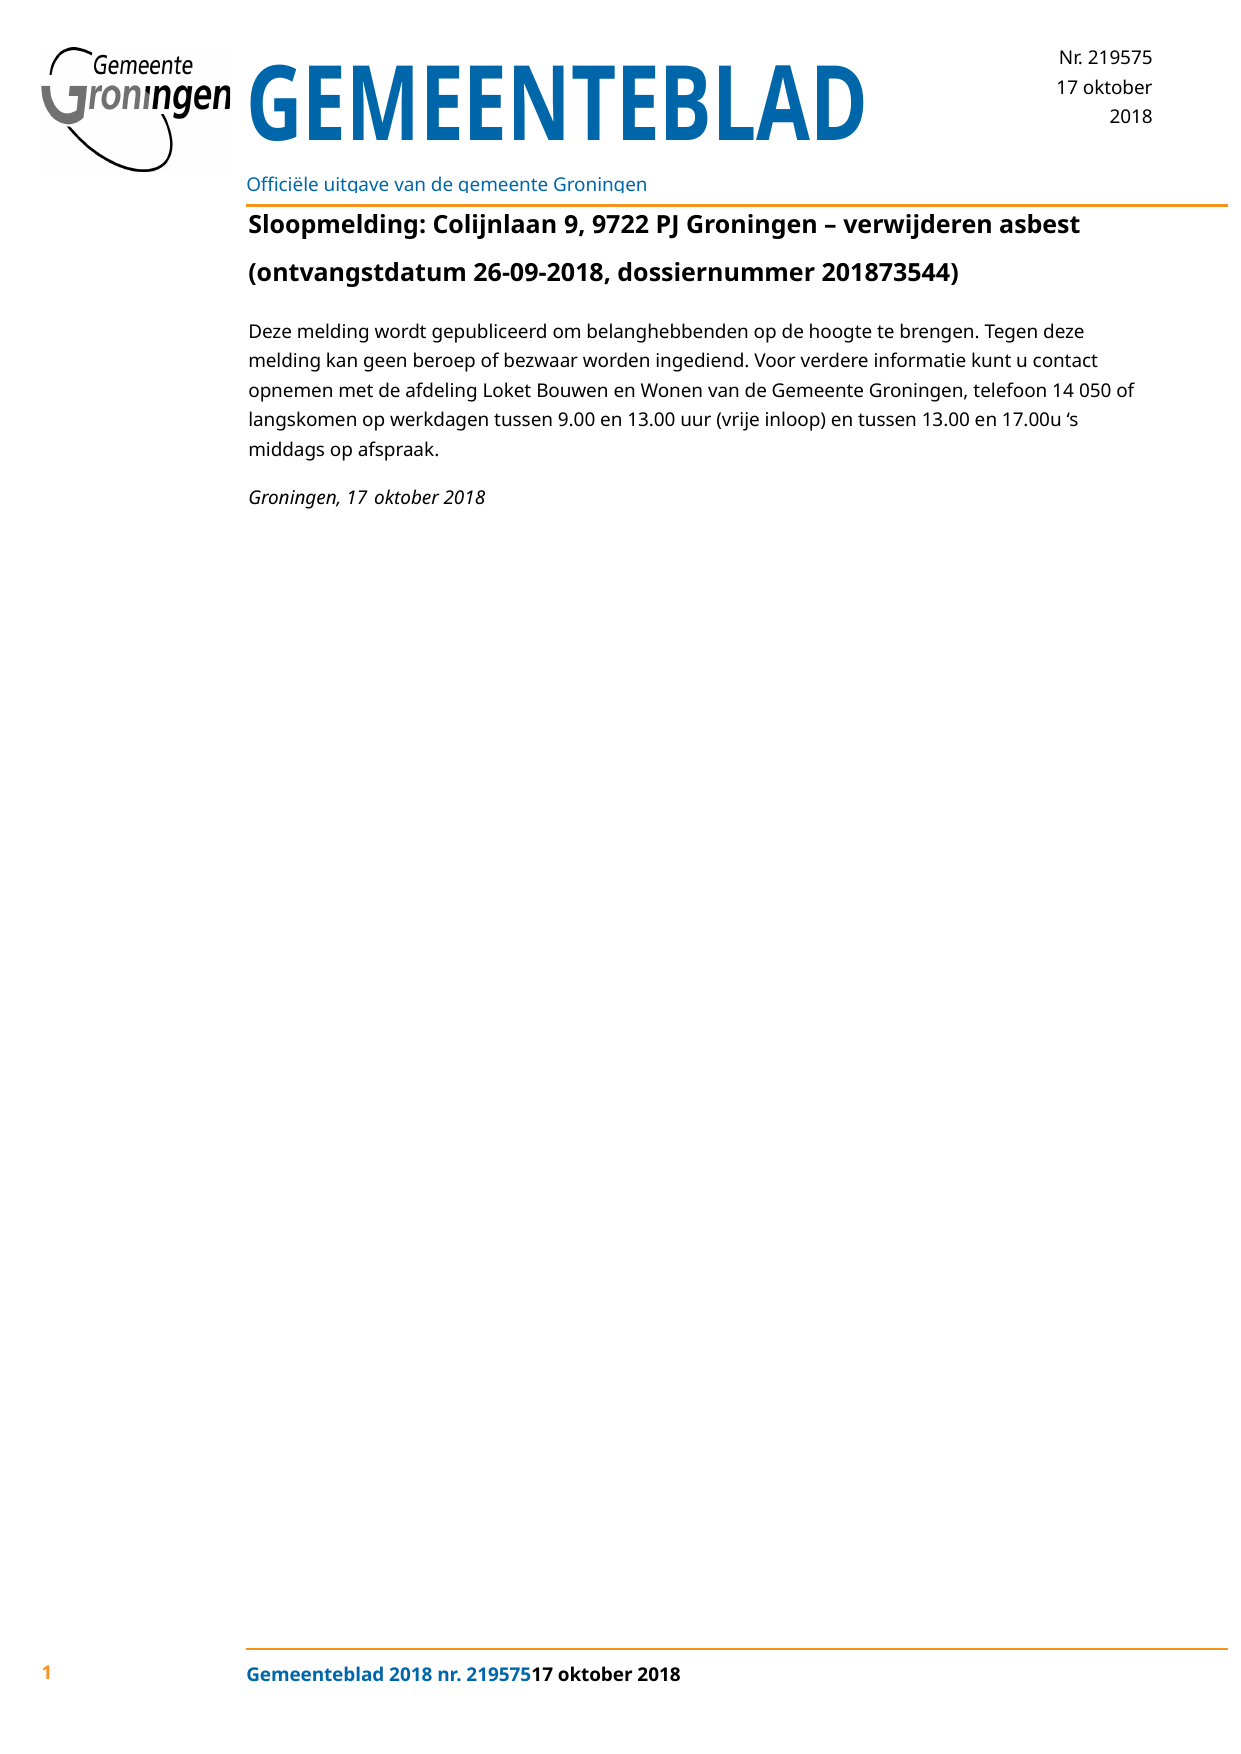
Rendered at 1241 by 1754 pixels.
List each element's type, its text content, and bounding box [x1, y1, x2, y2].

text Sloopmelding: Colijnlaan 9, 9722 PJ Groningen – verwijderen asbest (ontvangstdatum 26-09-2018, dossiernummer 201873544) [248, 207, 1152, 288]
picture [41, 47, 231, 172]
text Deze melding wordt gepubliceerd om belanghebbenden op de hoogte te brengen. Tegen deze melding kan geen beroep of bezwaar worden ingediend. Voor verdere informatie kunt u contact opnemen met de afdeling Loket Bouwen en Wonen van de Gemeente Groningen, telefoon 14 050 of langskomen op werkdagen tussen 9.00 en 13.00 uur (vrije inloop) en tussen 13.00 en 17.00u ‘s middags op afspraak. [248, 318, 1152, 462]
text Groningen, 17 oktober 2018 [248, 484, 1152, 510]
